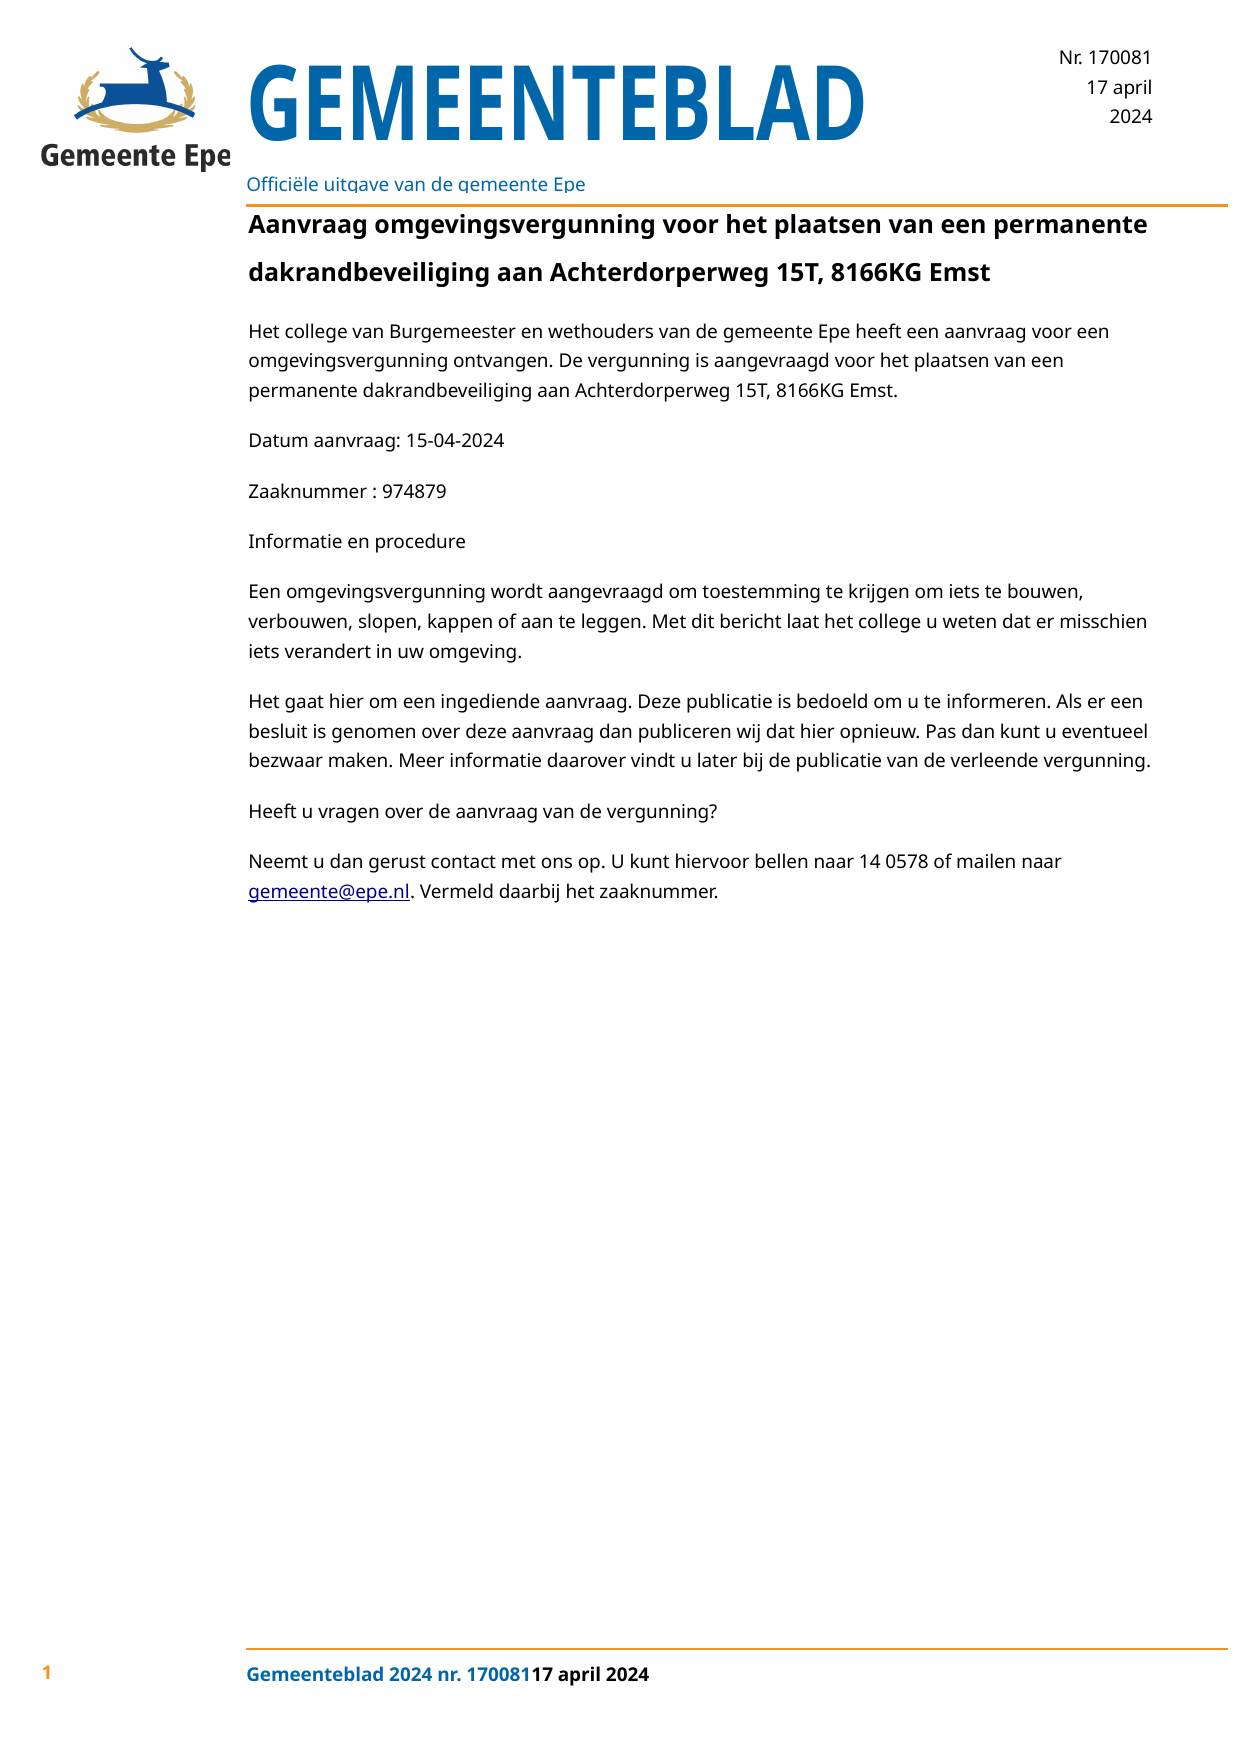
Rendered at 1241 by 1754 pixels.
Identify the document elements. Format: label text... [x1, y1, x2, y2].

text Datum aanvraag: 15-04-2024 [248, 427, 1152, 453]
text Zaaknummer : 974879 [248, 478, 1152, 504]
text Aanvraag omgevingsvergunning voor het plaatsen van een permanente dakrandbeveiliging aan Achterdorperweg 15T, 8166KG Emst [248, 207, 1152, 288]
text Het gaat hier om een ingediende aanvraag. Deze publicatie is bedoeld om u te informeren. Als er een besluit is genomen over deze aanvraag dan publiceren wij dat hier opnieuw. Pas dan kunt u eventueel bezwaar maken. Meer informatie daarover vindt u later bij de publicatie van de verleende vergunning. [248, 688, 1152, 773]
text Heeft u vragen over de aanvraag van de vergunning? [248, 798, 1152, 824]
text Informatie en procedure [248, 528, 1152, 554]
text Een omgevingsvergunning wordt aangevraagd om toestemming te krijgen om iets te bouwen, verbouwen, slopen, kappen of aan te leggen. Met dit bericht laat het college u weten dat er misschien iets verandert in uw omgeving. [248, 579, 1152, 664]
picture [41, 47, 231, 172]
text Het college van Burgemeester en wethouders van de gemeente Epe heeft een aanvraag voor een omgevingsvergunning ontvangen. De vergunning is aangevraagd voor het plaatsen van een permanente dakrandbeveiliging aan Achterdorperweg 15T, 8166KG Emst. [248, 318, 1152, 403]
text Neemt u dan gerust contact met ons op. U kunt hiervoor bellen naar 14 0578 of mailen naar gemeente@epe.nl. Vermeld daarbij het zaaknummer. [248, 848, 1152, 904]
